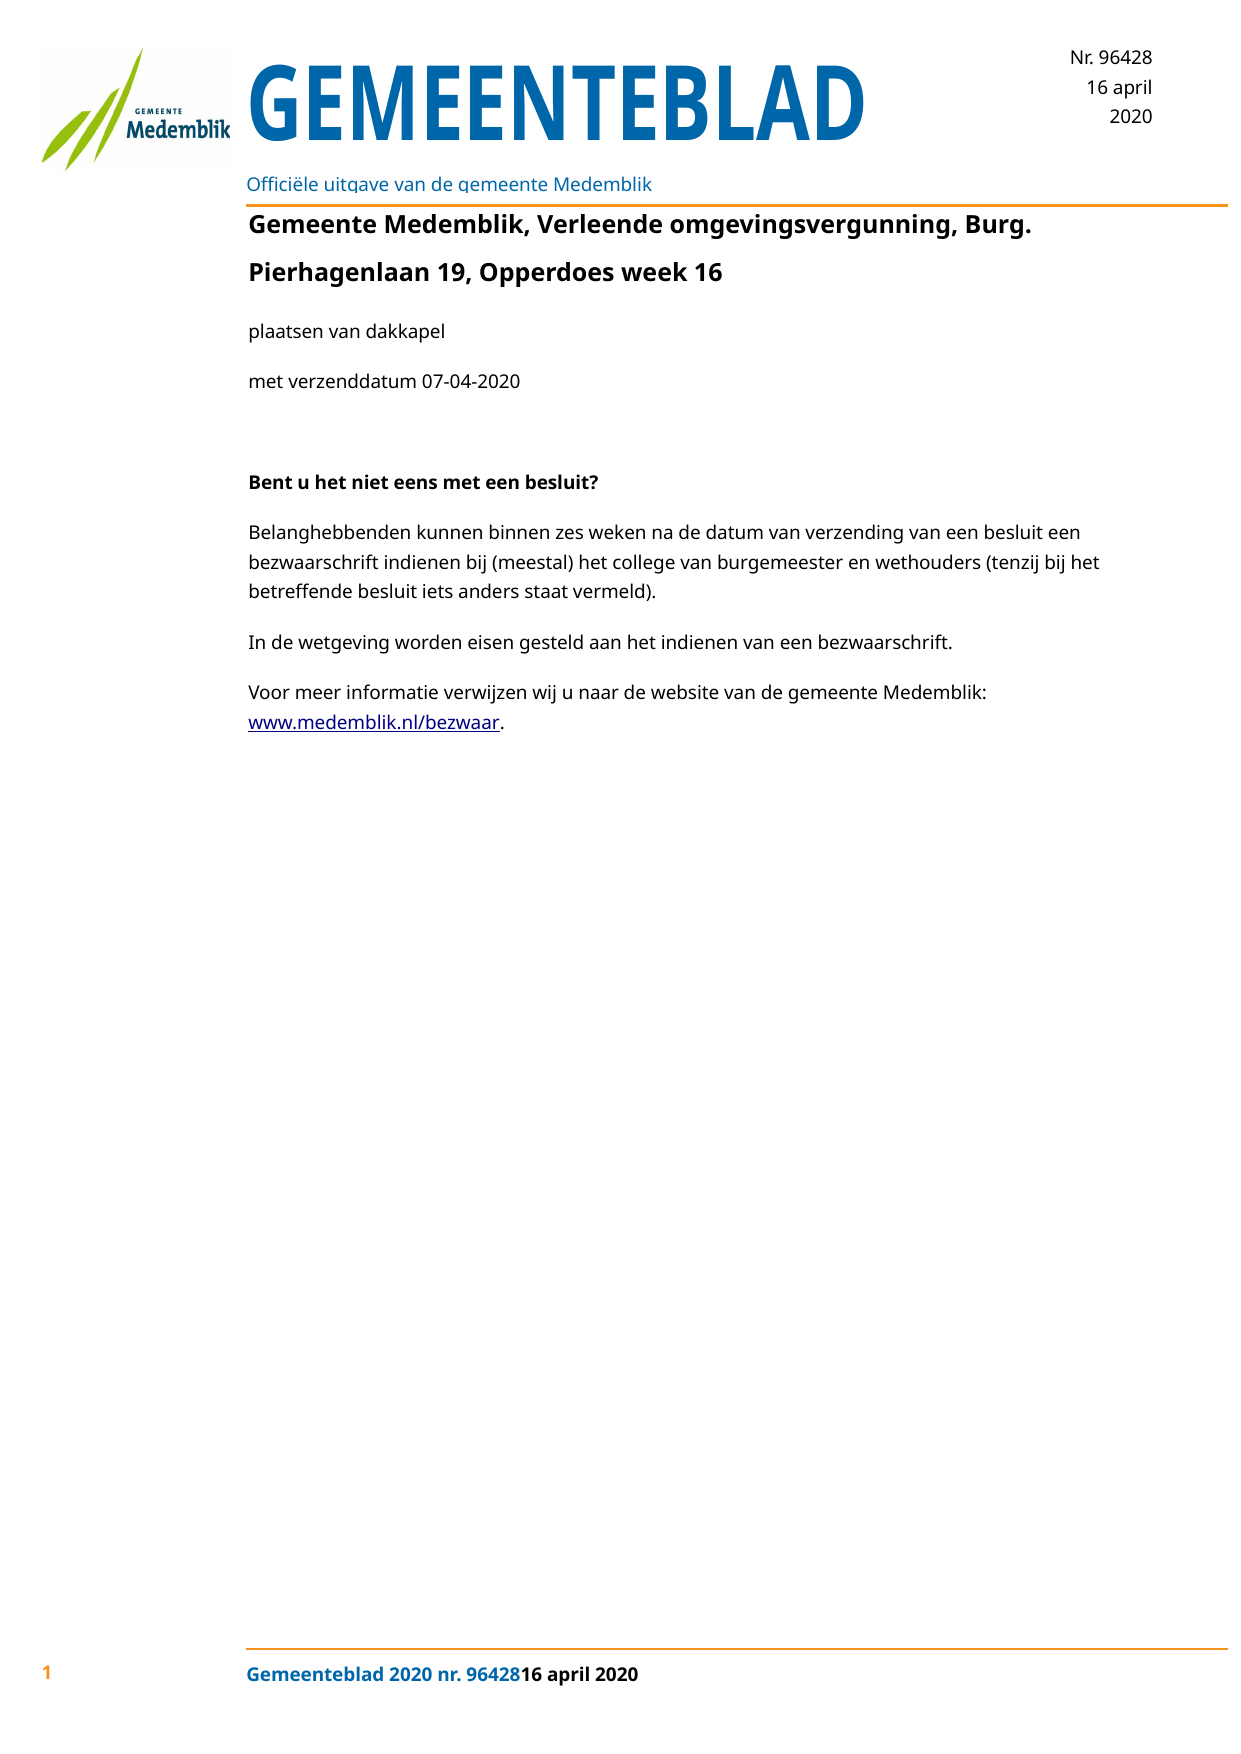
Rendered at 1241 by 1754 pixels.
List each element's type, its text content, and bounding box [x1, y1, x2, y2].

text Gemeente Medemblik, Verleende omgevingsvergunning, Burg. Pierhagenlaan 19, Opperdoes week 16 [248, 207, 1152, 288]
text Voor meer informatie verwijzen wij u naar de website van de gemeente Medemblik: www.medemblik.nl/bezwaar. [248, 679, 1152, 735]
text Bent u het niet eens met een besluit? [248, 469, 1152, 495]
picture [41, 47, 231, 172]
text Belanghebbenden kunnen binnen zes weken na de datum van verzending van een besluit een bezwaarschrift indienen bij (meestal) het college van burgemeester en wethouders (tenzij bij het betreffende besluit iets anders staat vermeld). [248, 519, 1152, 604]
text plaatsen van dakkapel [248, 318, 1152, 344]
text met verzenddatum 07-04-2020 [248, 368, 1152, 394]
text In de wetgeving worden eisen gesteld aan het indienen van een bezwaarschrift. [248, 629, 1152, 655]
